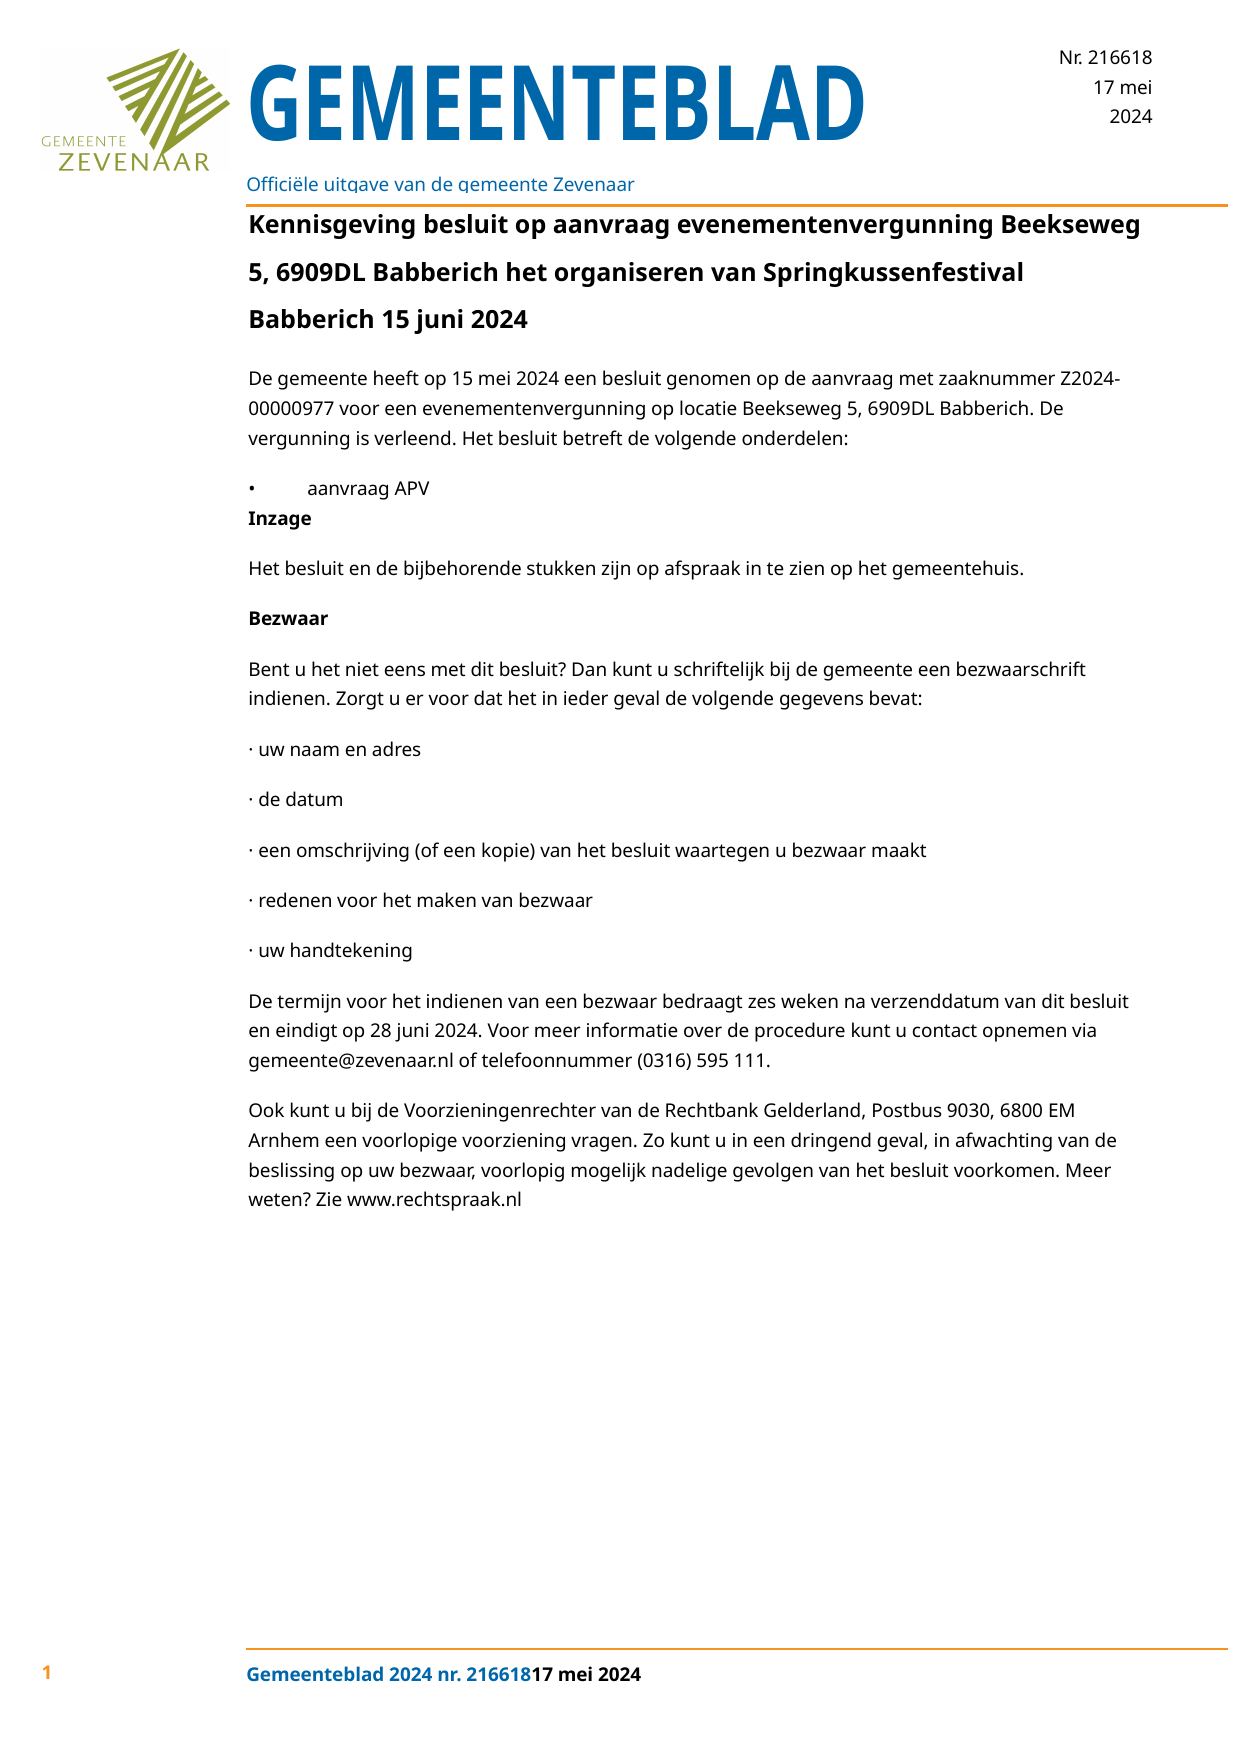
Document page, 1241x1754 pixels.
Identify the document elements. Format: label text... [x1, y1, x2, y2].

text · een omschrijving (of een kopie) van het besluit waartegen u bezwaar maakt [248, 837, 1152, 862]
text Bezwaar [248, 606, 1152, 631]
text · uw naam en adres [248, 736, 1152, 762]
text De gemeente heeft op 15 mei 2024 een besluit genomen op de aanvraag met zaaknummer Z2024-00000977 voor een evenementenvergunning op locatie Beekseweg 5, 6909DL Babberich. De vergunning is verleend. Het besluit betreft de volgende onderdelen: [248, 366, 1152, 450]
text Ook kunt u bij de Voorzieningenrechter van de Rechtbank Gelderland, Postbus 9030, 6800 EM Arnhem een voorlopige voorziening vragen. Zo kunt u in een dringend geval, in afwachting van de beslissing op uw bezwaar, voorlopig mogelijk nadelige gevolgen van het besluit voorkomen. Meer weten? Zie www.rechtspraak.nl [248, 1098, 1152, 1212]
list aanvraag APV [248, 475, 1152, 501]
picture [41, 47, 231, 172]
text Inzage [248, 505, 1152, 530]
text Bent u het niet eens met dit besluit? Dan kunt u schriftelijk bij de gemeente een bezwaarschrift indienen. Zorgt u er voor dat het in ieder geval de volgende gegevens bevat: [248, 656, 1152, 711]
text De termijn voor het indienen van een bezwaar bedraagt zes weken na verzenddatum van dit besluit en eindigt op 28 juni 2024. Voor meer informatie over de procedure kunt u contact opnemen via gemeente@zevenaar.nl of telefoonnummer (0316) 595 111. [248, 988, 1152, 1073]
text · redenen voor het maken van bezwaar [248, 887, 1152, 913]
text Het besluit en de bijbehorende stukken zijn op afspraak in te zien op het gemeentehuis. [248, 555, 1152, 581]
text · de datum [248, 786, 1152, 812]
text Kennisgeving besluit op aanvraag evenementenvergunning Beekseweg 5, 6909DL Babberich het organiseren van Springkussenfestival Babberich 15 juni 2024 [248, 207, 1152, 336]
text · uw handtekening [248, 938, 1152, 963]
